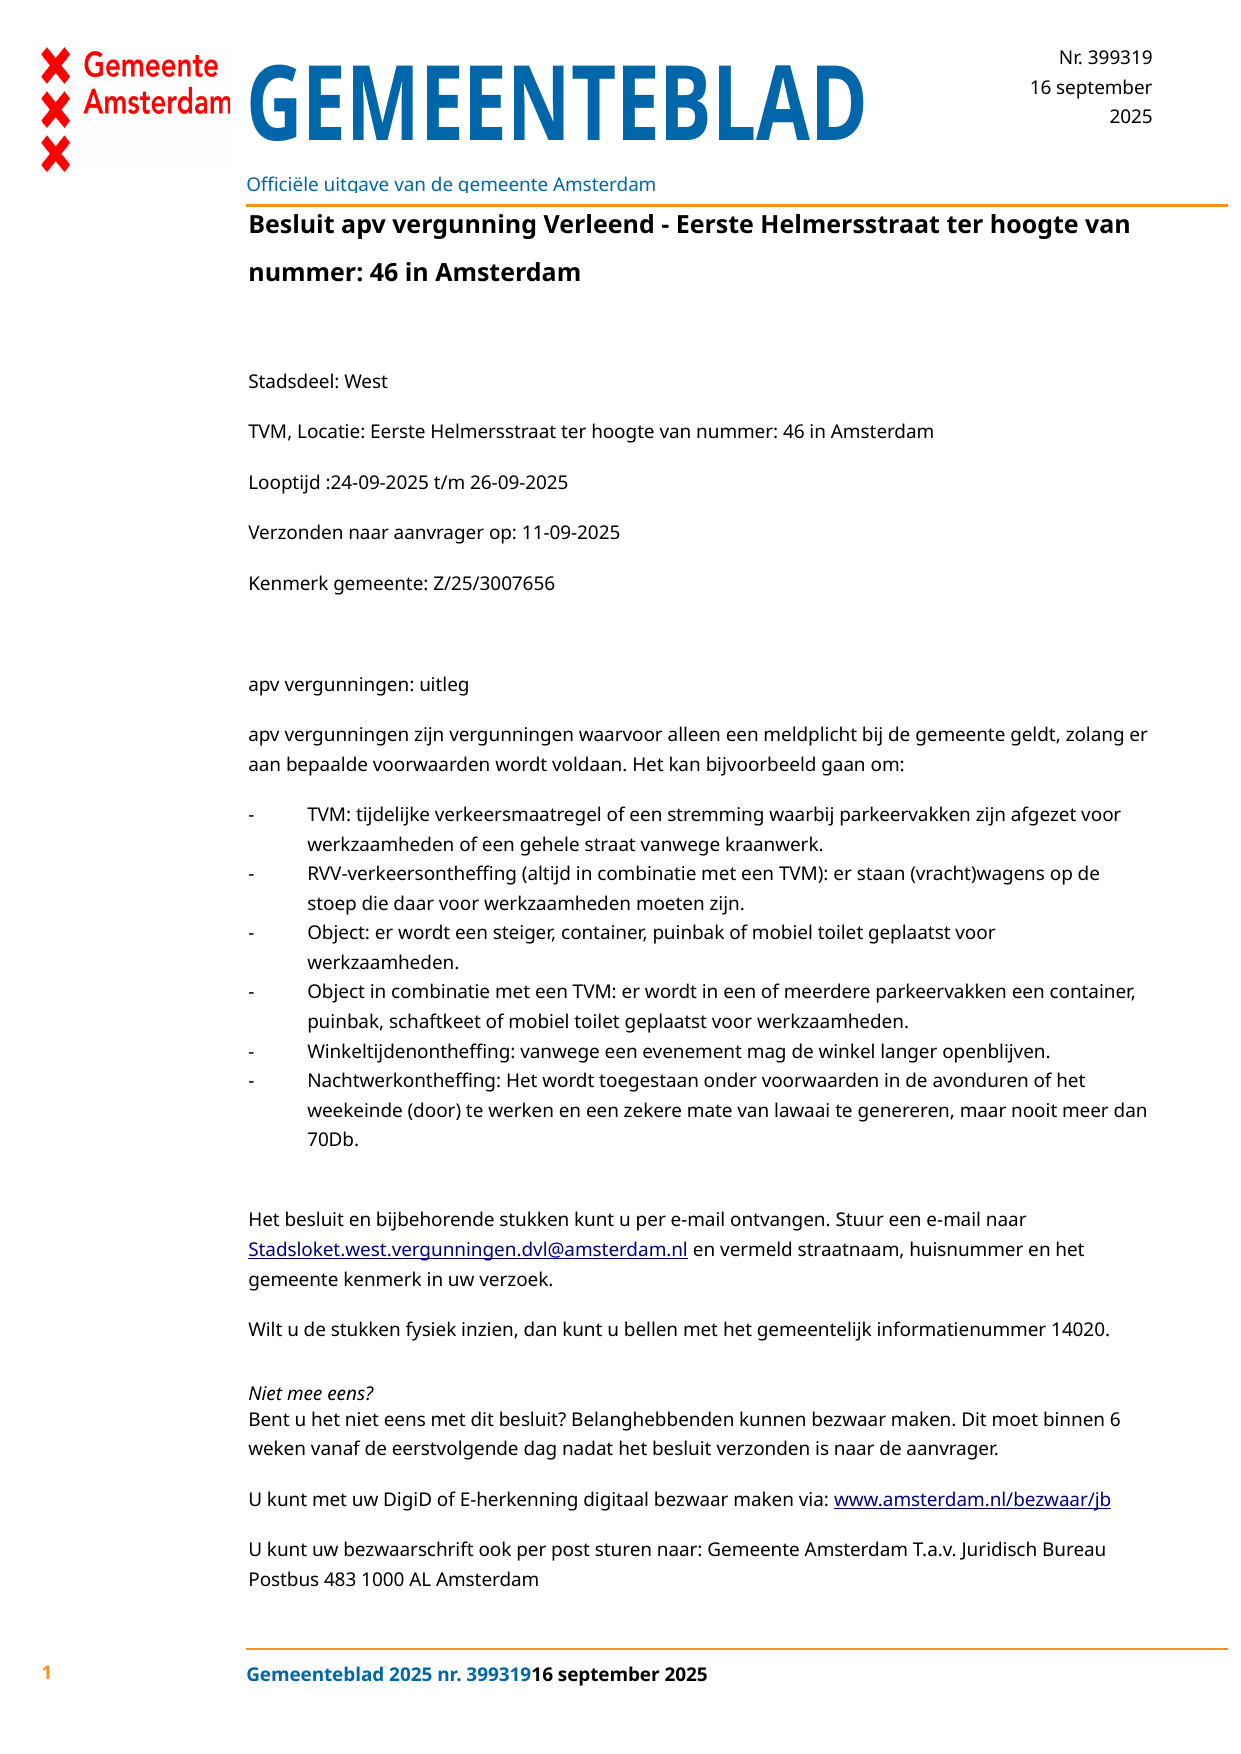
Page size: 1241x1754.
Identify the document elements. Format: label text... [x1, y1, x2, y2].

text Bent u het niet eens met dit besluit? Belanghebbenden kunnen bezwaar maken. Dit moet binnen 6 weken vanaf de eerstvolgende dag nadat het besluit verzonden is naar de aanvrager. [248, 1406, 1152, 1461]
text Het besluit en bijbehorende stukken kunt u per e-mail ontvangen. Stuur een e-mail naar Stadsloket.west.vergunningen.dvl@amsterdam.nl en vermeld straatnaam, huisnummer en het gemeente kenmerk in uw verzoek. [248, 1207, 1152, 1292]
list Object in combinatie met een TVM: er wordt in een of meerdere parkeervakken een container, puinbak, schaftkeet of mobiel toilet geplaatst voor werkzaamheden. [248, 979, 1152, 1034]
text Besluit apv vergunning Verleend - Eerste Helmersstraat ter hoogte van nummer: 46 in Amsterdam [248, 207, 1152, 288]
text apv vergunningen: uitleg [248, 671, 1152, 697]
text Niet mee eens? [248, 1380, 1152, 1406]
text U kunt uw bezwaarschrift ook per post sturen naar: Gemeente Amsterdam T.a.v. Juridisch Bureau Postbus 483 1000 AL Amsterdam [248, 1536, 1152, 1592]
text Wilt u de stukken fysiek inzien, dan kunt u bellen met het gemeentelijk informatienummer 14020. [248, 1316, 1152, 1342]
list Nachtwerkontheffing: Het wordt toegestaan onder voorwaarden in de avonduren of het weekeinde (door) te werken en een zekere mate van lawaai te genereren, maar nooit meer dan 70Db. [248, 1067, 1152, 1152]
text Verzonden naar aanvrager op: 11-09-2025 [248, 519, 1152, 545]
list RVV-verkeersontheffing (altijd in combinatie met een TVM): er staan (vracht)wagens op de stoep die daar voor werkzaamheden moeten zijn. [248, 860, 1152, 916]
picture [41, 47, 231, 172]
text Looptijd :24-09-2025 t/m 26-09-2025 [248, 469, 1152, 495]
text TVM, Locatie: Eerste Helmersstraat ter hoogte van nummer: 46 in Amsterdam [248, 419, 1152, 444]
text Kenmerk gemeente: Z/25/3007656 [248, 570, 1152, 596]
text apv vergunningen zijn vergunningen waarvoor alleen een meldplicht bij de gemeente geldt, zolang er aan bepaalde voorwaarden wordt voldaan. Het kan bijvoorbeeld gaan om: [248, 721, 1152, 777]
text U kunt met uw DigiD of E-herkenning digitaal bezwaar maken via: www.amsterdam.nl/bezwaar/jb [248, 1486, 1152, 1512]
list TVM: tijdelijke verkeersmaatregel of een stremming waarbij parkeervakken zijn afgezet voor werkzaamheden of een gehele straat vanwege kraanwerk. [248, 801, 1152, 857]
list Winkeltijdenontheffing: vanwege een evenement mag de winkel langer openblijven. [248, 1038, 1152, 1064]
list Object: er wordt een steiger, container, puinbak of mobiel toilet geplaatst voor werkzaamheden. [248, 919, 1152, 975]
text Stadsdeel: West [248, 368, 1152, 394]
